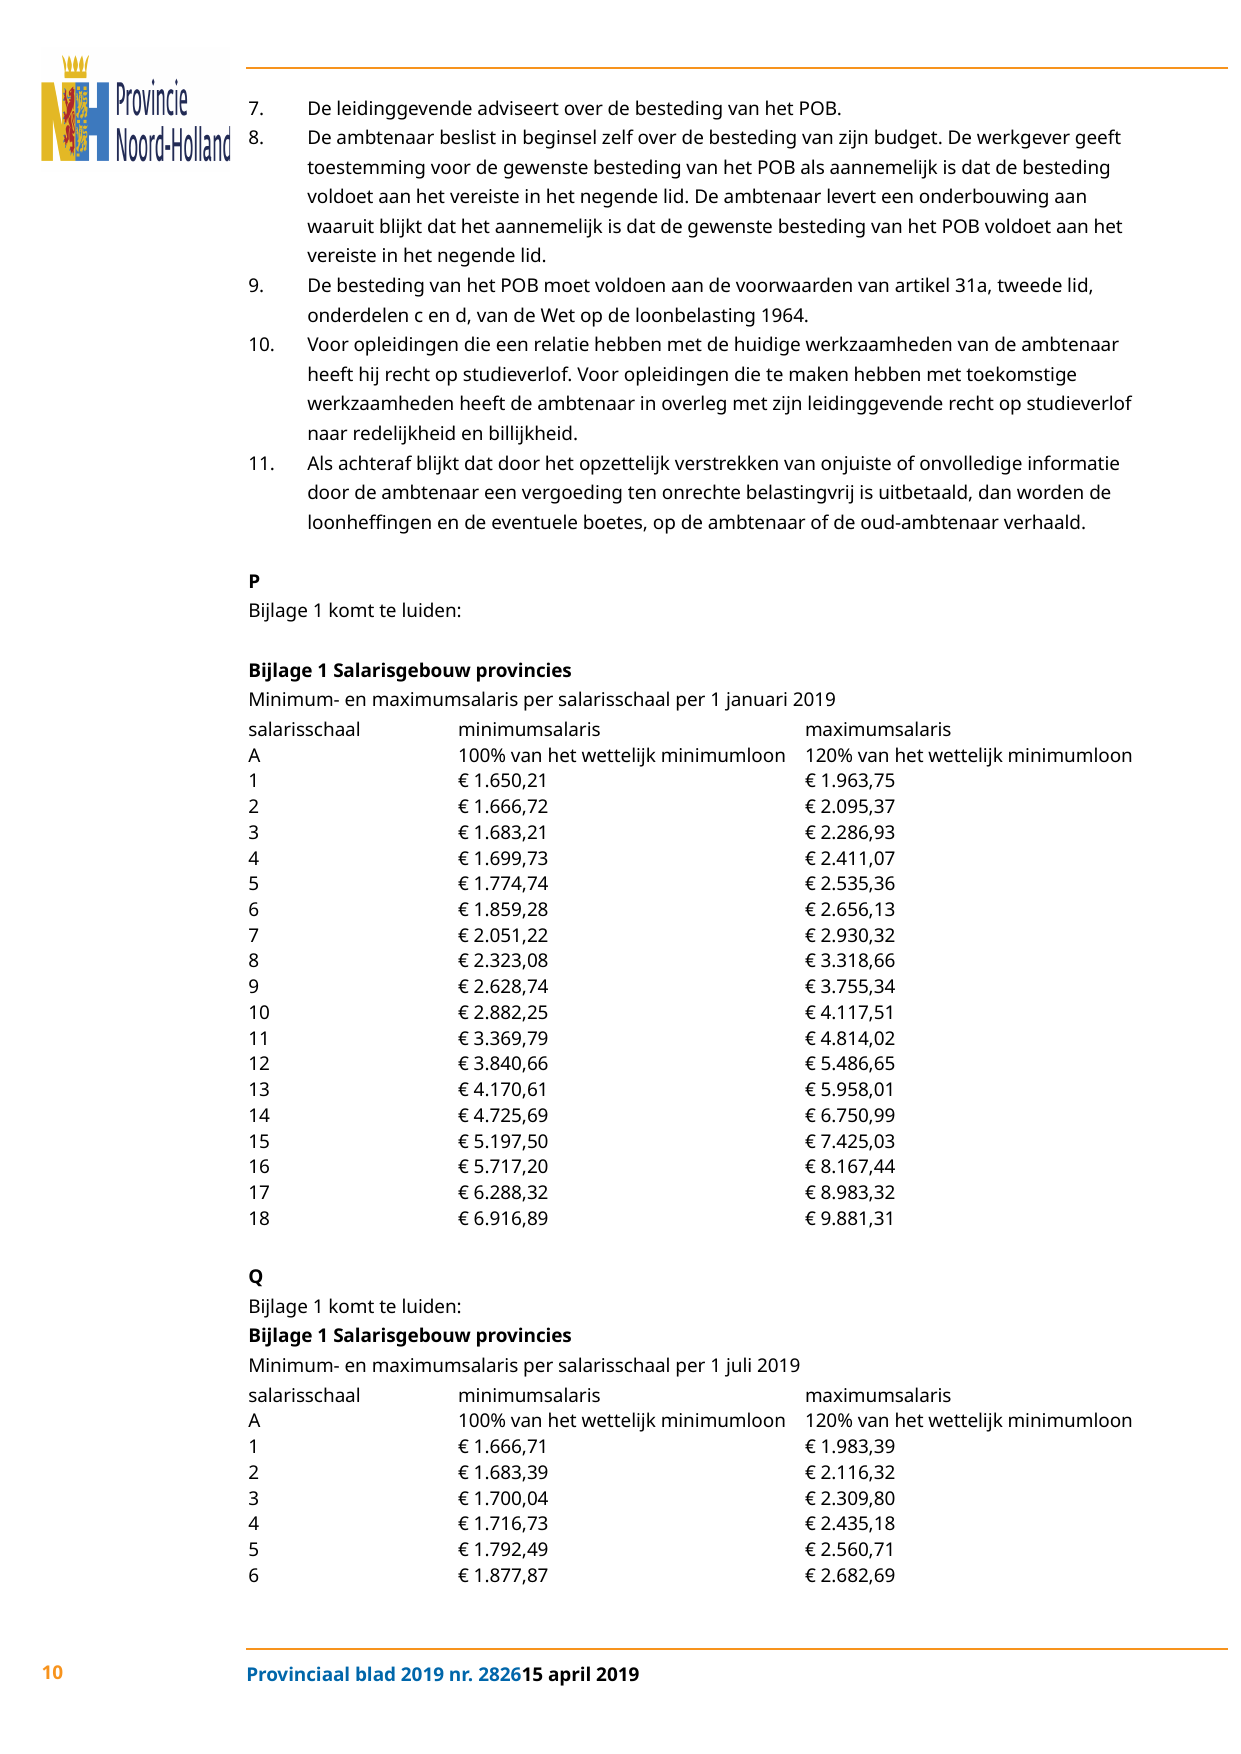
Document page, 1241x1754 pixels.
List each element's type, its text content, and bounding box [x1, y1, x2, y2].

table_cell 100% van het wettelijk minimumloon [458, 1408, 805, 1433]
table_cell € 1.716,73 [458, 1511, 805, 1536]
table_cell € 2.323,08 [458, 948, 805, 973]
table_cell € 4.170,61 [458, 1076, 805, 1102]
table_cell 10 [248, 999, 458, 1025]
text Bijlage 1 Salarisgebouw provincies [248, 657, 1152, 683]
table_cell € 4.725,69 [458, 1102, 805, 1128]
table_cell € 1.699,73 [458, 845, 805, 871]
text Bijlage 1 Salarisgebouw provincies [248, 1323, 1152, 1348]
table_cell 8 [248, 948, 458, 973]
table_cell 15 [248, 1128, 458, 1153]
table_cell 16 [248, 1154, 458, 1179]
table_cell € 2.628,74 [458, 974, 805, 999]
table_cell € 2.116,32 [805, 1459, 1152, 1485]
table_header maximumsalaris [805, 716, 1152, 742]
table_cell 6 [248, 1562, 458, 1588]
table_cell € 1.683,39 [458, 1459, 805, 1485]
table_cell € 1.877,87 [458, 1562, 805, 1588]
table_cell € 2.882,25 [458, 999, 805, 1025]
text Q [248, 1263, 1152, 1289]
table_cell € 2.309,80 [805, 1485, 1152, 1511]
table_cell € 5.958,01 [805, 1076, 1152, 1102]
table_cell € 5.717,20 [458, 1154, 805, 1179]
table_header minimumsalaris [458, 716, 805, 742]
table_cell € 6.750,99 [805, 1102, 1152, 1128]
table_cell 13 [248, 1076, 458, 1102]
text Minimum- en maximumsalaris per salarisschaal per 1 januari 2019 [248, 686, 1152, 712]
table_cell € 1.700,04 [458, 1485, 805, 1511]
table_cell € 2.930,32 [805, 922, 1152, 948]
table_cell 1 [248, 768, 458, 793]
table_cell € 1.963,75 [805, 768, 1152, 793]
list De leidinggevende adviseert over de besteding van het POB. [248, 95, 1152, 121]
table_cell € 3.369,79 [458, 1025, 805, 1051]
table_cell 2 [248, 1459, 458, 1485]
table_cell 4 [248, 1511, 458, 1536]
table_cell € 4.814,02 [805, 1025, 1152, 1051]
table_cell € 1.859,28 [458, 896, 805, 922]
table_cell € 2.535,36 [805, 871, 1152, 896]
table_header salarisschaal [248, 716, 458, 742]
table_cell 5 [248, 1536, 458, 1562]
table_cell 12 [248, 1051, 458, 1076]
table_cell € 4.117,51 [805, 999, 1152, 1025]
table_cell € 2.560,71 [805, 1536, 1152, 1562]
text Bijlage 1 komt te luiden: [248, 598, 1152, 623]
table_cell € 2.435,18 [805, 1511, 1152, 1536]
text Bijlage 1 komt te luiden: [248, 1293, 1152, 1319]
table_cell A [248, 1408, 458, 1433]
table_cell € 2.286,93 [805, 819, 1152, 845]
table_cell € 5.486,65 [805, 1051, 1152, 1076]
table_cell 4 [248, 845, 458, 871]
table_header salarisschaal [248, 1382, 458, 1408]
picture [41, 47, 231, 172]
list Als achteraf blijkt dat door het opzettelijk verstrekken van onjuiste of onvolledige informatie door de ambtenaar een vergoeding ten onrechte belastingvrij is uitbetaald, dan worden de loonheffingen en de eventuele boetes, op de ambtenaar of de oud-ambtenaar verhaald. [248, 450, 1152, 535]
table_cell 3 [248, 1485, 458, 1511]
table_cell € 7.425,03 [805, 1128, 1152, 1153]
table_cell € 2.411,07 [805, 845, 1152, 871]
table_cell € 1.774,74 [458, 871, 805, 896]
text Minimum- en maximumsalaris per salarisschaal per 1 juli 2019 [248, 1352, 1152, 1378]
table_cell € 5.197,50 [458, 1128, 805, 1153]
list De besteding van het POB moet voldoen aan de voorwaarden van artikel 31a, tweede lid, onderdelen c en d, van de Wet op de loonbelasting 1964. [248, 272, 1152, 328]
table_cell 2 [248, 793, 458, 819]
table_cell € 2.656,13 [805, 896, 1152, 922]
table_cell 100% van het wettelijk minimumloon [458, 742, 805, 768]
table_cell € 1.666,71 [458, 1434, 805, 1459]
table_cell € 1.650,21 [458, 768, 805, 793]
table_cell € 1.983,39 [805, 1434, 1152, 1459]
table_cell 7 [248, 922, 458, 948]
table_header maximumsalaris [805, 1382, 1152, 1408]
table_cell € 1.683,21 [458, 819, 805, 845]
table_cell 11 [248, 1025, 458, 1051]
table_cell € 1.792,49 [458, 1536, 805, 1562]
table_cell A [248, 742, 458, 768]
table_cell 18 [248, 1205, 458, 1231]
table_cell 1 [248, 1434, 458, 1459]
table_cell € 3.840,66 [458, 1051, 805, 1076]
table_cell € 3.318,66 [805, 948, 1152, 973]
table_cell 17 [248, 1179, 458, 1205]
table_cell € 2.051,22 [458, 922, 805, 948]
table_cell € 6.288,32 [458, 1179, 805, 1205]
table_header minimumsalaris [458, 1382, 805, 1408]
list Voor opleidingen die een relatie hebben met de huidige werkzaamheden van de ambtenaar heeft hij recht op studieverlof. Voor opleidingen die te maken hebben met toekomstige werkzaamheden heeft de ambtenaar in overleg met zijn leidinggevende recht op studieverlof naar redelijkheid en billijkheid. [248, 331, 1152, 446]
table_cell 14 [248, 1102, 458, 1128]
table_cell 120% van het wettelijk minimumloon [805, 1408, 1152, 1433]
table_cell € 2.682,69 [805, 1562, 1152, 1588]
table_cell € 6.916,89 [458, 1205, 805, 1231]
list De ambtenaar beslist in beginsel zelf over de besteding van zijn budget. De werkgever geeft toestemming voor de gewenste besteding van het POB als aannemelijk is dat de besteding voldoet aan het vereiste in het negende lid. De ambtenaar levert een onderbouwing aan waaruit blijkt dat het aannemelijk is dat de gewenste besteding van het POB voldoet aan het vereiste in het negende lid. [248, 124, 1152, 268]
table_cell € 8.983,32 [805, 1179, 1152, 1205]
table_cell 9 [248, 974, 458, 999]
table_cell 5 [248, 871, 458, 896]
table_cell € 9.881,31 [805, 1205, 1152, 1231]
table_cell 120% van het wettelijk minimumloon [805, 742, 1152, 768]
table_cell 3 [248, 819, 458, 845]
table_cell € 1.666,72 [458, 793, 805, 819]
table_cell 6 [248, 896, 458, 922]
table_cell € 3.755,34 [805, 974, 1152, 999]
table_cell € 2.095,37 [805, 793, 1152, 819]
text P [248, 568, 1152, 594]
table_cell € 8.167,44 [805, 1154, 1152, 1179]
